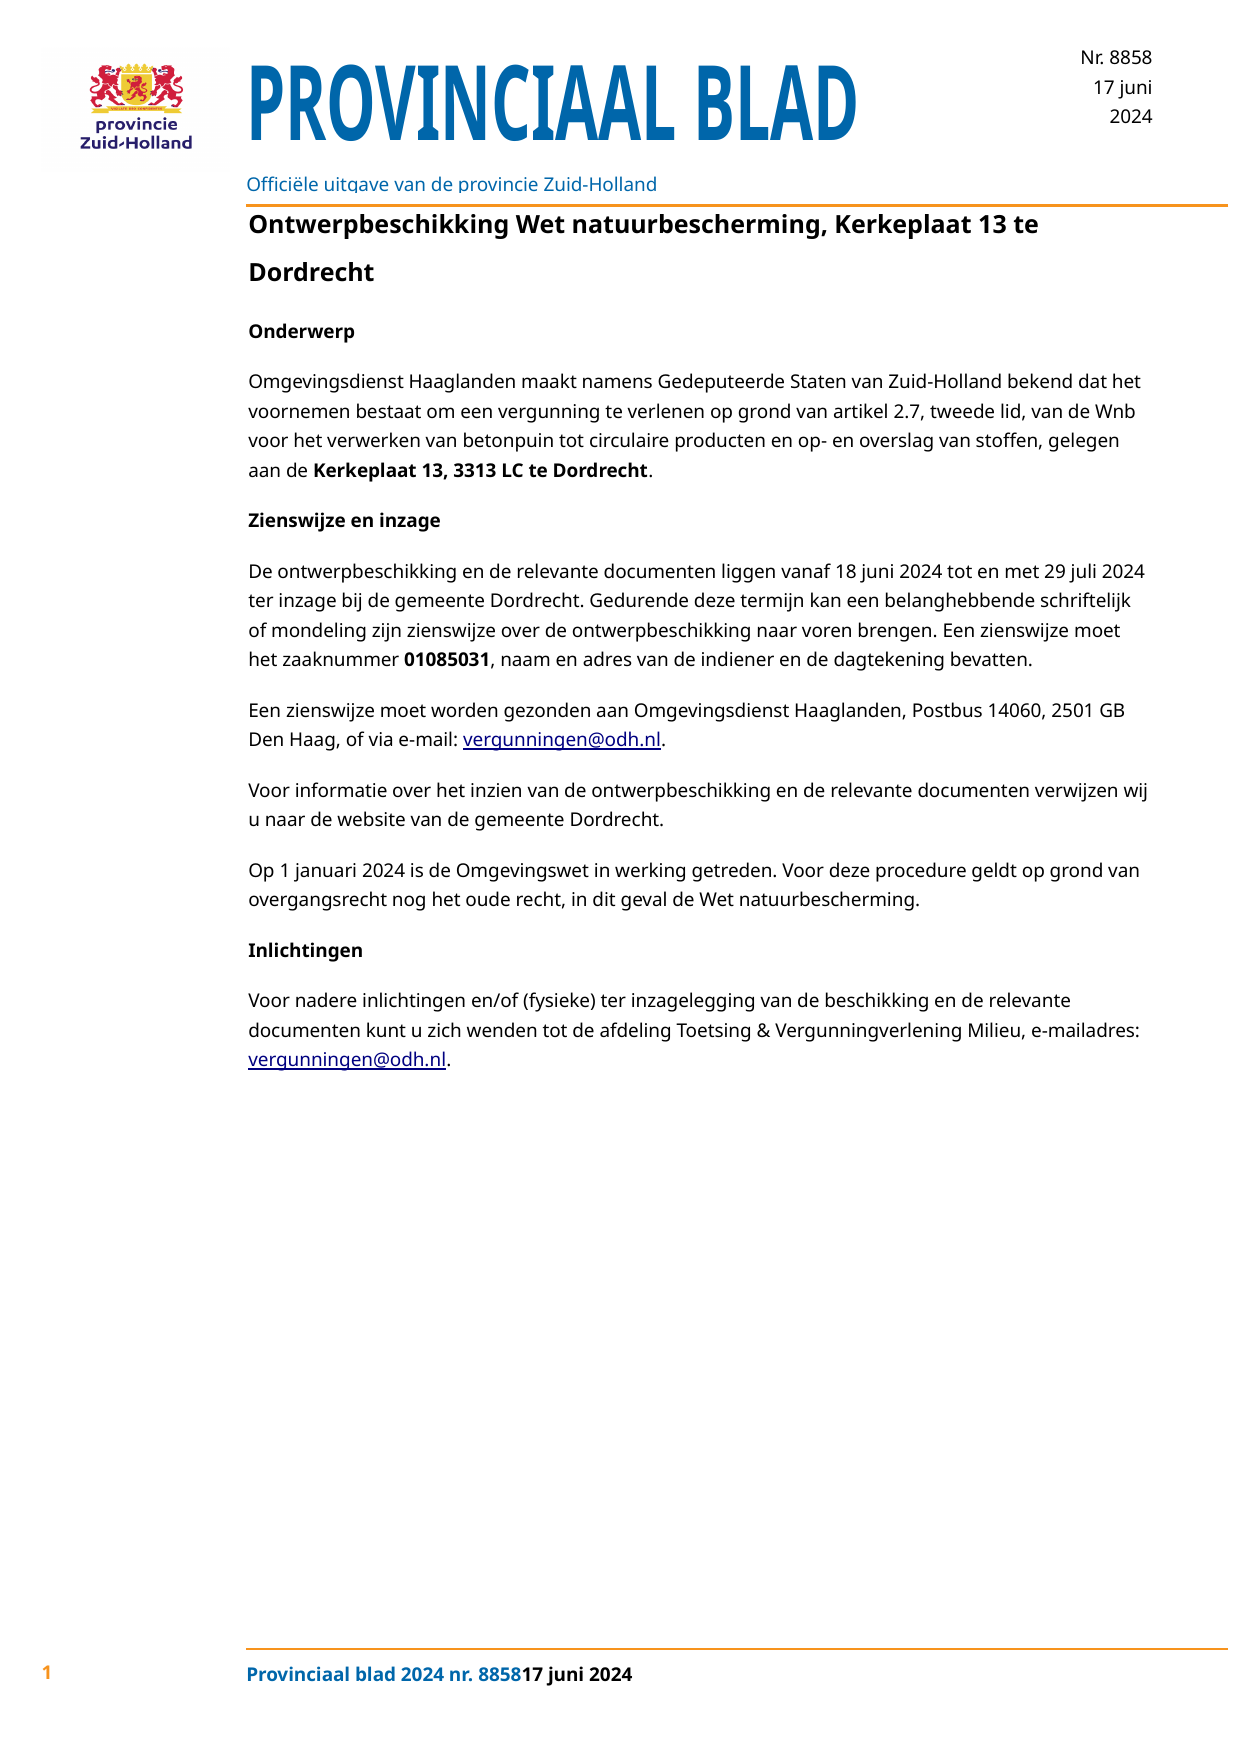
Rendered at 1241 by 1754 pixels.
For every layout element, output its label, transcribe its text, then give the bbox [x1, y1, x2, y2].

text Onderwerp [248, 318, 1152, 344]
text Omgevingsdienst Haaglanden maakt namens Gedeputeerde Staten van Zuid-Holland bekend dat het voornemen bestaat om een vergunning te verlenen op grond van artikel 2.7, tweede lid, van de Wnb voor het verwerken van betonpuin tot circulaire producten en op- en overslag van stoffen, gelegen aan de Kerkeplaat 13, 3313 LC te Dordrecht. [248, 368, 1152, 483]
text Inlichtingen [248, 937, 1152, 963]
picture [41, 47, 231, 172]
text Een zienswijze moet worden gezonden aan Omgevingsdienst Haaglanden, Postbus 14060, 2501 GB Den Haag, of via e-mail: vergunningen@odh.nl. [248, 697, 1152, 752]
text Op 1 januari 2024 is de Omgevingswet in werking getreden. Voor deze procedure geldt op grond van overgangsrecht nog het oude recht, in dit geval de Wet natuurbescherming. [248, 857, 1152, 912]
text Ontwerpbeschikking Wet natuurbescherming, Kerkeplaat 13 te Dordrecht [248, 207, 1152, 288]
text Voor nadere inlichtingen en/of (fysieke) ter inzagelegging van de beschikking en de relevante documenten kunt u zich wenden tot de afdeling Toetsing & Vergunningverlening Milieu, e-mailadres: vergunningen@odh.nl. [248, 987, 1152, 1072]
text Zienswijze en inzage [248, 507, 1152, 533]
text De ontwerpbeschikking en de relevante documenten liggen vanaf 18 juni 2024 tot en met 29 juli 2024 ter inzage bij de gemeente Dordrecht. Gedurende deze termijn kan een belanghebbende schriftelijk of mondeling zijn zienswijze over de ontwerpbeschikking naar voren brengen. Een zienswijze moet het zaaknummer 01085031, naam en adres van de indiener en de dagtekening bevatten. [248, 558, 1152, 672]
text Voor informatie over het inzien van de ontwerpbeschikking en de relevante documenten verwijzen wij u naar de website van de gemeente Dordrecht. [248, 777, 1152, 832]
